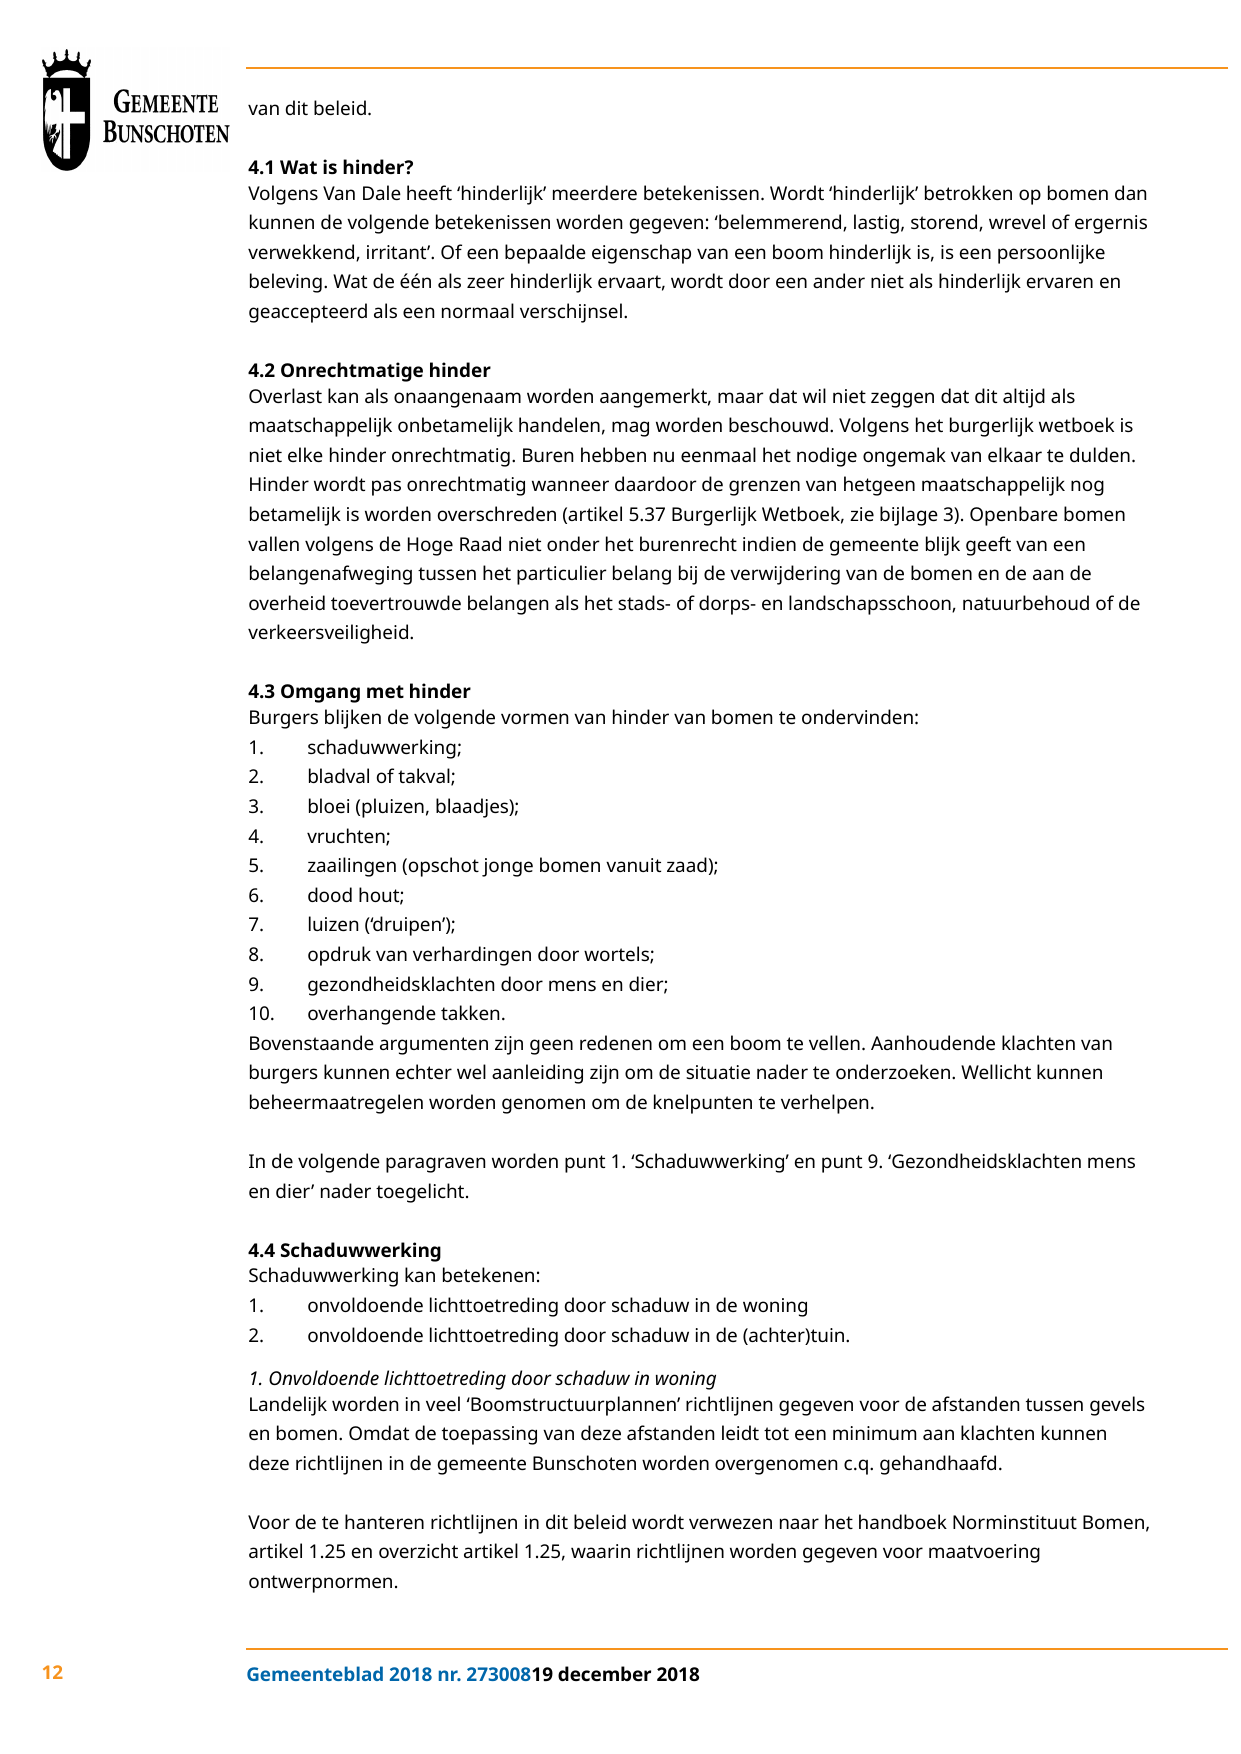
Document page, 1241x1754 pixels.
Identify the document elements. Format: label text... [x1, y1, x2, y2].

list bladval of takval; [248, 764, 1152, 789]
text 1. Onvoldoende lichttoetreding door schaduw in woning [248, 1365, 1152, 1391]
text Overlast kan als onaangenaam worden aangemerkt, maar dat wil niet zeggen dat dit altijd als maatschappelijk onbetamelijk handelen, mag worden beschouwd. Volgens het burgerlijk wetboek is niet elke hinder onrechtmatig. Buren hebben nu eenmaal het nodige ongemak van elkaar te dulden. Hinder wordt pas onrechtmatig wanneer daardoor de grenzen van hetgeen maatschappelijk nog betamelijk is worden overschreden (artikel 5.37 Burgerlijk Wetboek, zie bijlage 3). Openbare bomen vallen volgens de Hoge Raad niet onder het burenrecht indien de gemeente blijk geeft van een belangenafweging tussen het particulier belang bij de verwijdering van de bomen en de aan de overheid toevertrouwde belangen als het stads- of dorps- en landschapsschoon, natuurbehoud of de verkeersveiligheid. [248, 383, 1152, 645]
list opdruk van verhardingen door wortels; [248, 941, 1152, 967]
text Burgers blijken de volgende vormen van hinder van bomen te ondervinden: [248, 704, 1152, 730]
text Volgens Van Dale heeft ‘hinderlijk’ meerdere betekenissen. Wordt ‘hinderlijk’ betrokken op bomen dan kunnen de volgende betekenissen worden gegeven: ‘belemmerend, lastig, storend, wrevel of ergernis verwekkend, irritant’. Of een bepaalde eigenschap van een boom hinderlijk is, is een persoonlijke beleving. Wat de één als zeer hinderlijk ervaart, wordt door een ander niet als hinderlijk ervaren en geaccepteerd als een normaal verschijnsel. [248, 180, 1152, 324]
list bloei (pluizen, blaadjes); [248, 793, 1152, 819]
text Bovenstaande argumenten zijn geen redenen om een boom te vellen. Aanhoudende klachten van burgers kunnen echter wel aanleiding zijn om de situatie nader te onderzoeken. Wellicht kunnen beheermaatregelen worden genomen om de knelpunten te verhelpen. [248, 1030, 1152, 1115]
text 4.1 Wat is hinder? [248, 154, 1152, 180]
list schaduwwerking; [248, 734, 1152, 760]
list gezondheidsklachten door mens en dier; [248, 971, 1152, 996]
picture [41, 47, 231, 172]
text 4.4 Schaduwwerking [248, 1237, 1152, 1263]
text 4.3 Omgang met hinder [248, 679, 1152, 704]
list onvoldoende lichttoetreding door schaduw in de (achter)tuin. [248, 1322, 1152, 1348]
text van dit beleid. [248, 95, 1152, 121]
text Schaduwwerking kan betekenen: [248, 1263, 1152, 1288]
list onvoldoende lichttoetreding door schaduw in de woning [248, 1292, 1152, 1318]
list zaailingen (opschot jonge bomen vanuit zaad); [248, 852, 1152, 878]
list luizen (‘druipen’); [248, 912, 1152, 937]
list overhangende takken. [248, 1000, 1152, 1026]
text 4.2 Onrechtmatige hinder [248, 357, 1152, 383]
list vruchten; [248, 823, 1152, 848]
text In de volgende paragraven worden punt 1. ‘Schaduwwerking’ en punt 9. ‘Gezondheidsklachten mens en dier’ nader toegelicht. [248, 1148, 1152, 1203]
text Landelijk worden in veel ‘Boomstructuurplannen’ richtlijnen gegeven voor de afstanden tussen gevels en bomen. Omdat de toepassing van deze afstanden leidt tot een minimum aan klachten kunnen deze richtlijnen in de gemeente Bunschoten worden overgenomen c.q. gehandhaafd. [248, 1391, 1152, 1476]
list dood hout; [248, 882, 1152, 908]
text Voor de te hanteren richtlijnen in dit beleid wordt verwezen naar het handboek Norminstituut Bomen, artikel 1.25 en overzicht artikel 1.25, waarin richtlijnen worden gegeven voor maatvoering ontwerpnormen. [248, 1509, 1152, 1594]
